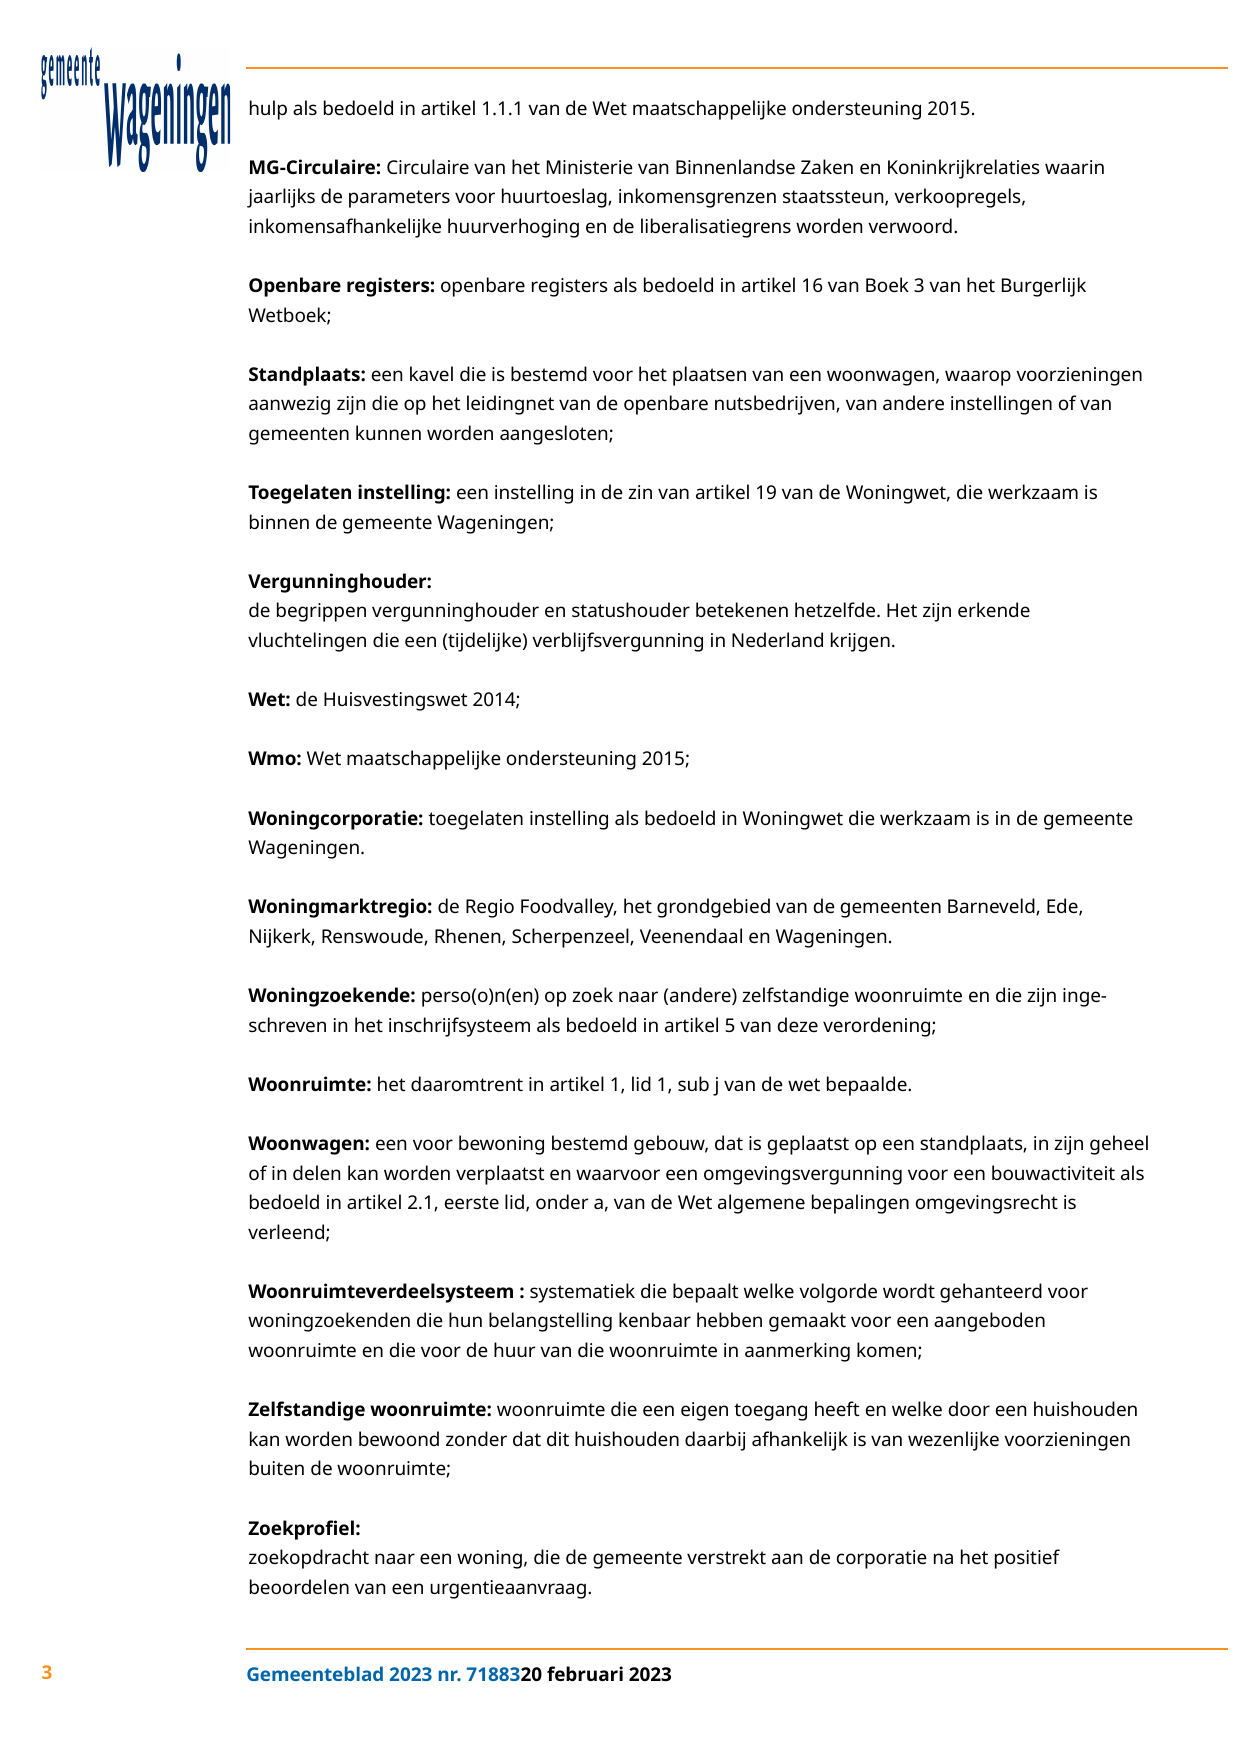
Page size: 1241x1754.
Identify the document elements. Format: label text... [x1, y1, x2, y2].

text Woonruimte: het daaromtrent in artikel 1, lid 1, sub j van de wet bepaalde. [248, 1071, 1152, 1097]
text MG-Circulaire: Circulaire van het Ministerie van Binnenlandse Zaken en Koninkrijkrelaties waarin jaarlijks de parameters voor huurtoeslag, inkomensgrenzen staatssteun, verkoopregels, inkomensafhankelijke huurverhoging en de liberalisatiegrens worden verwoord. [248, 154, 1152, 239]
text Openbare registers: openbare registers als bedoeld in artikel 16 van Boek 3 van het Burgerlijk Wetboek; [248, 272, 1152, 328]
text hulp als bedoeld in artikel 1.1.1 van de Wet maatschappelijke ondersteuning 2015. [248, 95, 1152, 121]
text Woningcorporatie: toegelaten instelling als bedoeld in Woningwet die werkzaam is in de gemeente Wageningen. [248, 805, 1152, 860]
text Wet: de Huisvestingswet 2014; [248, 686, 1152, 712]
text Wmo: Wet maatschappelijke ondersteuning 2015; [248, 746, 1152, 771]
picture [41, 47, 231, 172]
text Standplaats: een kavel die is bestemd voor het plaatsen van een woonwagen, waarop voorzieningen aanwezig zijn die op het leidingnet van de openbare nutsbedrijven, van andere instellingen of van gemeenten kunnen worden aangesloten; [248, 361, 1152, 446]
text Woonwagen: een voor bewoning bestemd gebouw, dat is geplaatst op een standplaats, in zijn geheel of in delen kan worden verplaatst en waarvoor een omgevingsvergunning voor een bouwactiviteit als bedoeld in artikel 2.1, eerste lid, onder a, van de Wet algemene bepalingen omgevingsrecht is verleend; [248, 1130, 1152, 1245]
text de begrippen vergunninghouder en statushouder betekenen hetzelfde. Het zijn erkende vluchtelingen die een (tijdelijke) verblijfsvergunning in Nederland krijgen. [248, 598, 1152, 653]
text Woningmarktregio: de Regio Foodvalley, het grondgebied van de gemeenten Barneveld, Ede, Nijkerk, Renswoude, Rhenen, Scherpenzeel, Veenendaal en Wageningen. [248, 893, 1152, 949]
text Toegelaten instelling: een instelling in de zin van artikel 19 van de Woningwet, die werkzaam is binnen de gemeente Wageningen; [248, 479, 1152, 535]
text Woningzoekende: perso(o)n(en) op zoek naar (andere) zelfstandige woonruimte en die zijn inge-schreven in het inschrijfsysteem als bedoeld in artikel 5 van deze verordening; [248, 982, 1152, 1038]
text Zoekprofiel: [248, 1515, 1152, 1541]
text Zelfstandige woonruimte: woonruimte die een eigen toegang heeft en welke door een huishouden kan worden bewoond zonder dat dit huishouden daarbij afhankelijk is van wezenlijke voorzieningen buiten de woonruimte; [248, 1396, 1152, 1481]
text Vergunninghouder: [248, 568, 1152, 594]
text Woonruimteverdeelsysteem : systematiek die bepaalt welke volgorde wordt gehanteerd voor woningzoekenden die hun belangstelling kenbaar hebben gemaakt voor een aangeboden woonruimte en die voor de huur van die woonruimte in aanmerking komen; [248, 1278, 1152, 1363]
text zoekopdracht naar een woning, die de gemeente verstrekt aan de corporatie na het positief beoordelen van een urgentieaanvraag. [248, 1544, 1152, 1600]
